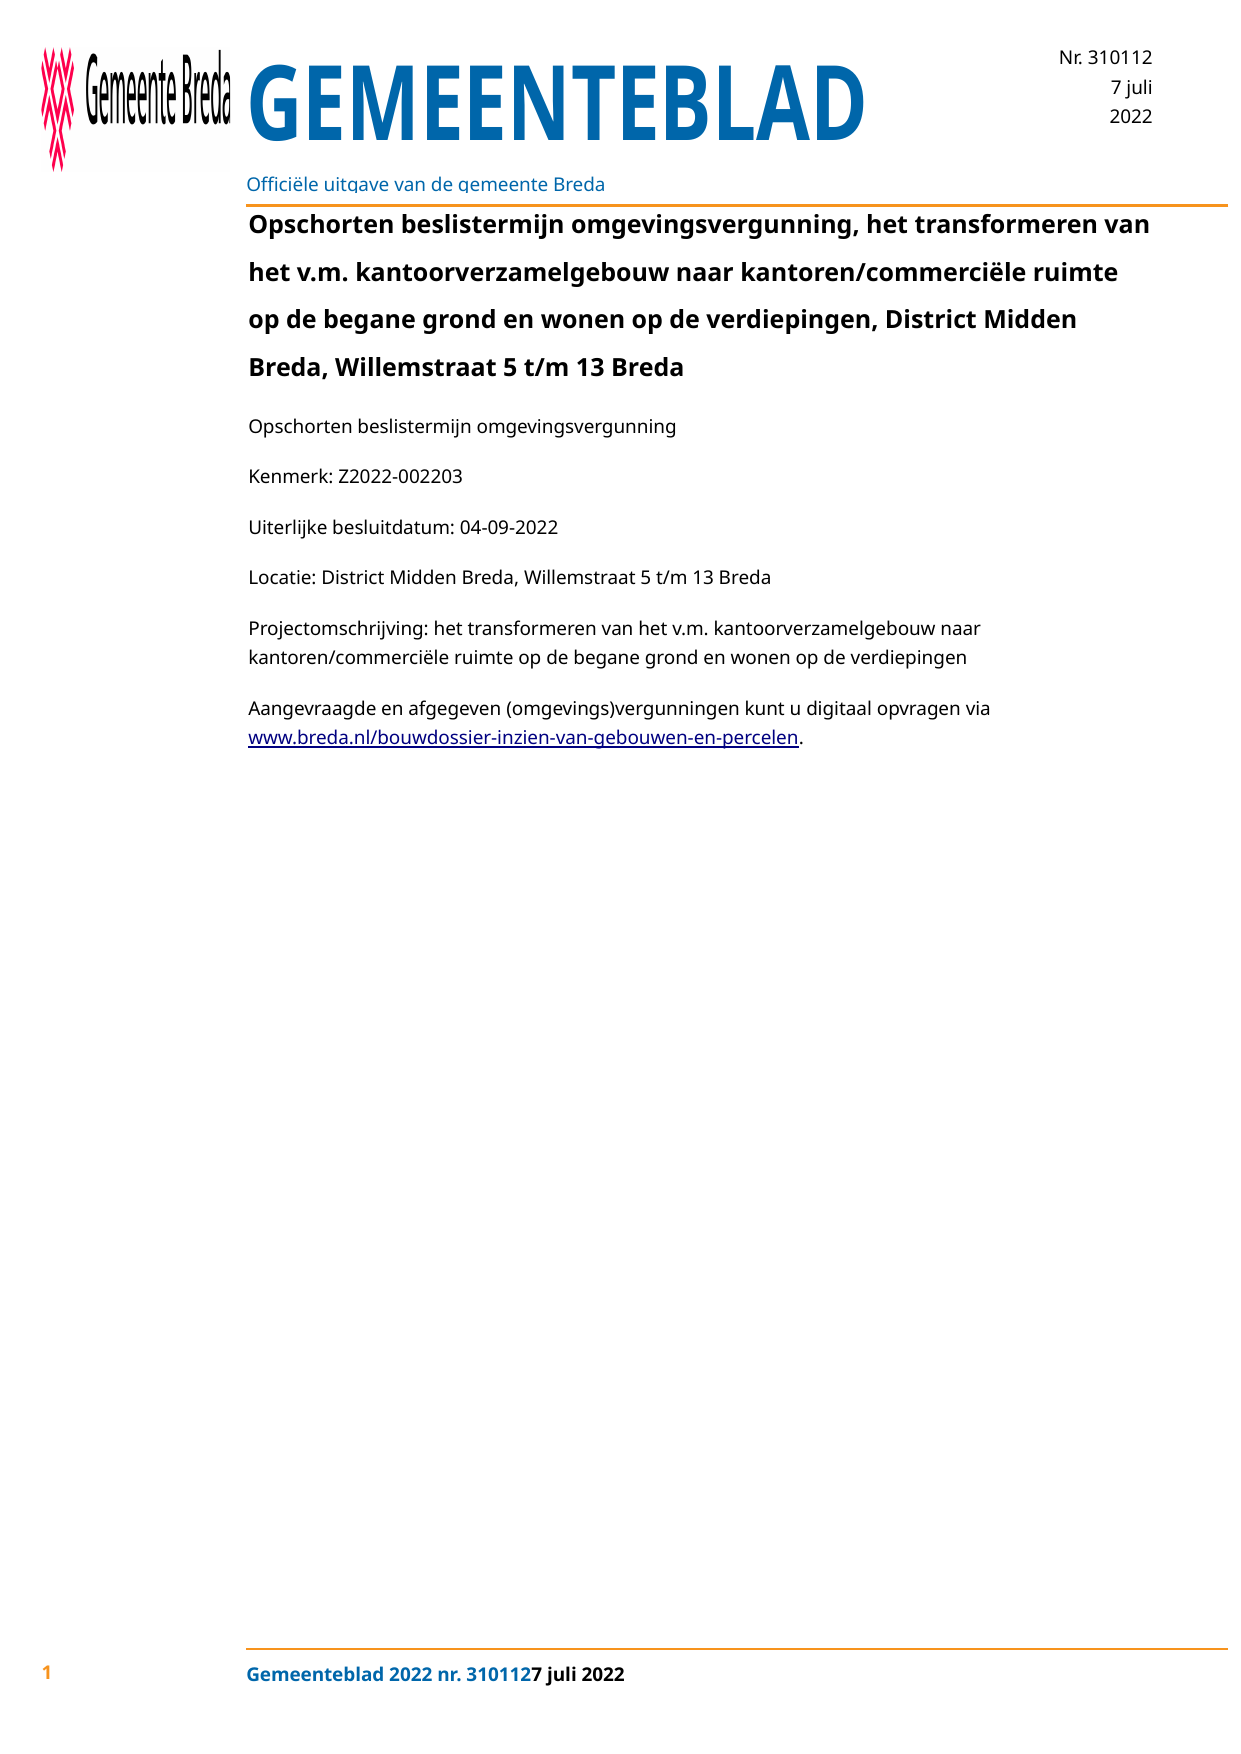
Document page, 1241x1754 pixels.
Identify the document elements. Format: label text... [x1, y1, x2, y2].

text Uiterlijke besluitdatum: 04-09-2022 [248, 514, 1152, 540]
text Locatie: District Midden Breda, Willemstraat 5 t/m 13 Breda [248, 564, 1152, 590]
text Projectomschrijving: het transformeren van het v.m. kantoorverzamelgebouw naar kantoren/commerciële ruimte op de begane grond en wonen op de verdiepingen [248, 615, 1152, 670]
text Aangevraagde en afgegeven (omgevings)vergunningen kunt u digitaal opvragen via www.breda.nl/bouwdossier-inzien-van-gebouwen-en-percelen. [248, 695, 1152, 750]
picture [41, 47, 231, 172]
text Opschorten beslistermijn omgevingsvergunning [248, 413, 1152, 439]
text Opschorten beslistermijn omgevingsvergunning, het transformeren van het v.m. kantoorverzamelgebouw naar kantoren/commerciële ruimte op de begane grond en wonen op de verdiepingen, District Midden Breda, Willemstraat 5 t/m 13 Breda [248, 207, 1152, 384]
text Kenmerk: Z2022-002203 [248, 463, 1152, 489]
